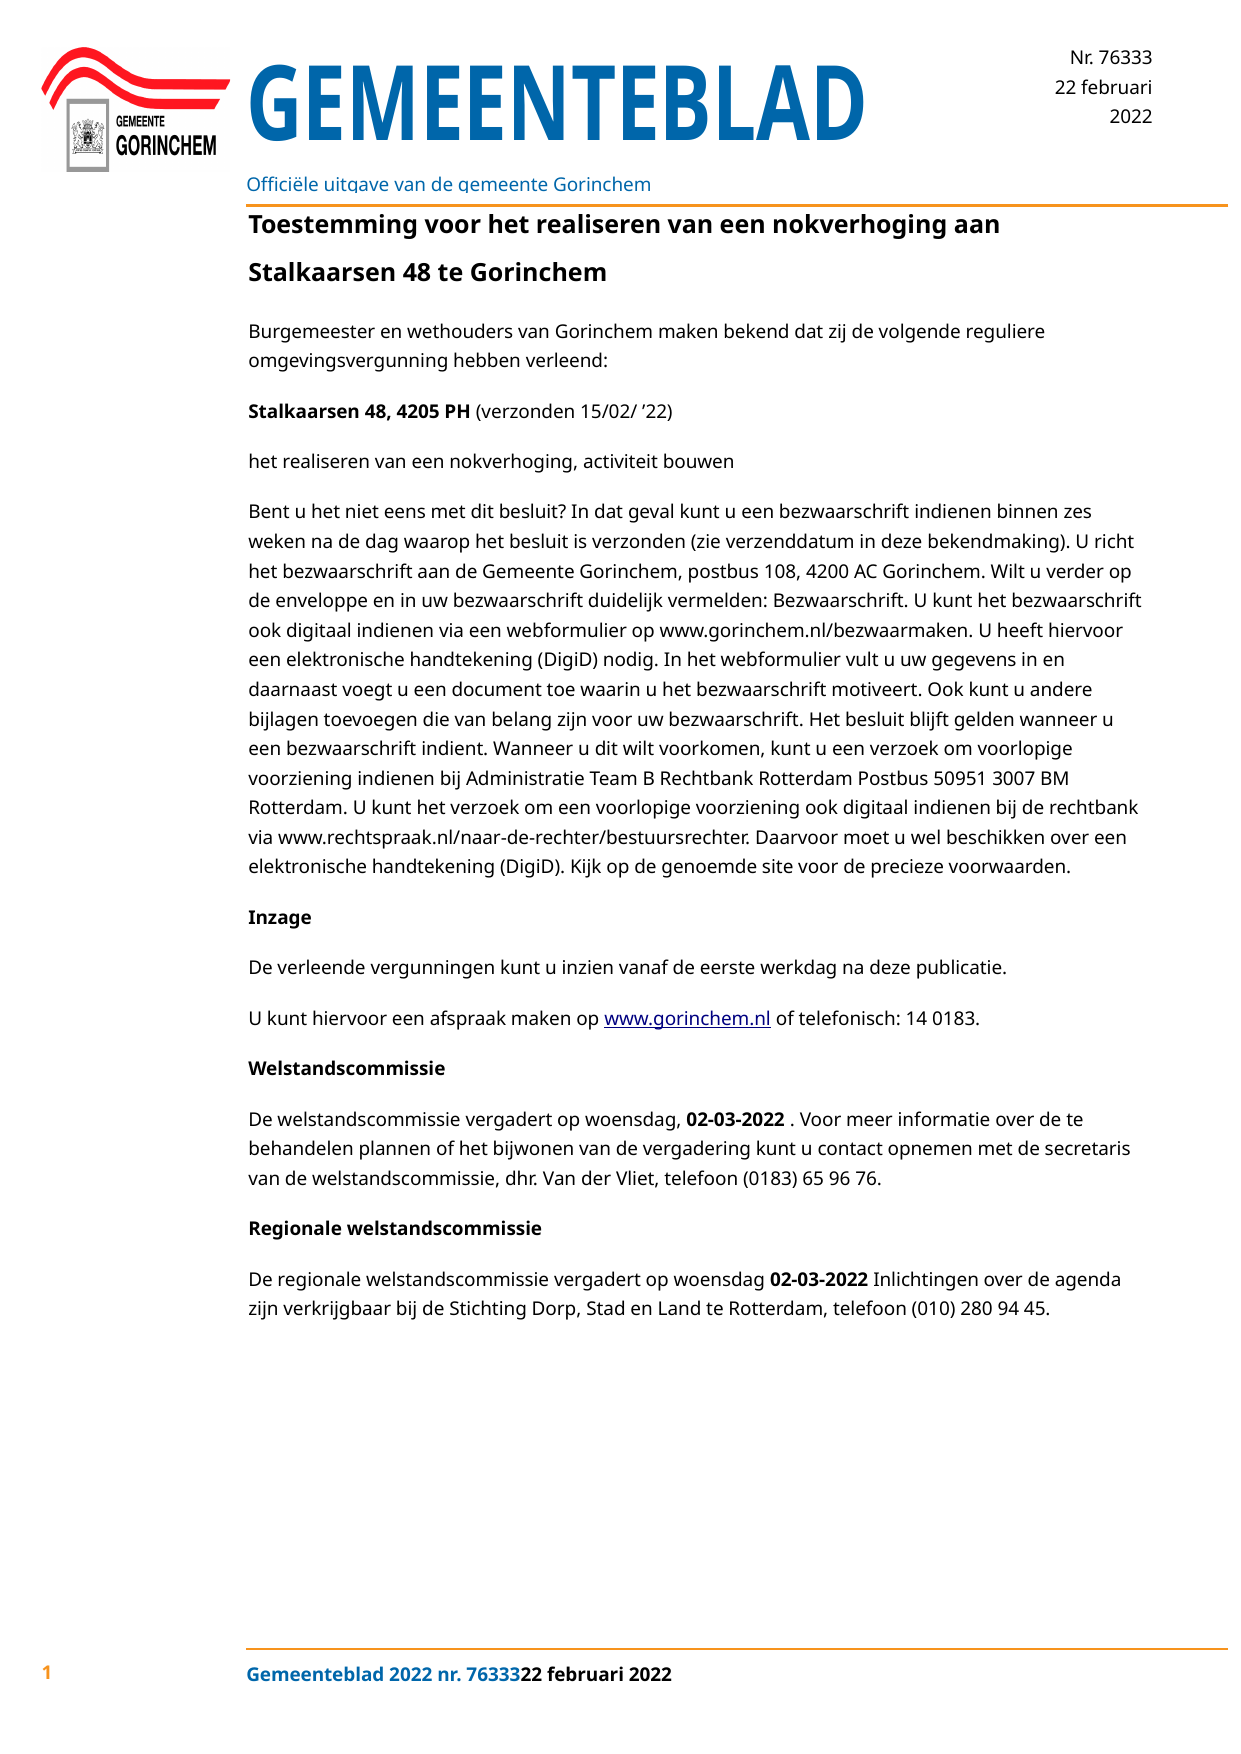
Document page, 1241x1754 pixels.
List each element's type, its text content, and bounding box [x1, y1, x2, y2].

text Inzage [248, 904, 1152, 930]
text De regionale welstandscommissie vergadert op woensdag 02-03-2022 Inlichtingen over de agenda zijn verkrijgbaar bij de Stichting Dorp, Stad en Land te Rotterdam, telefoon (010) 280 94 45. [248, 1266, 1152, 1321]
text Toestemming voor het realiseren van een nokverhoging aan Stalkaarsen 48 te Gorinchem [248, 207, 1152, 288]
text De welstandscommissie vergadert op woensdag, 02-03-2022 . Voor meer informatie over de te behandelen plannen of het bijwonen van de vergadering kunt u contact opnemen met de secretaris van de welstandscommissie, dhr. Van der Vliet, telefoon (0183) 65 96 76. [248, 1106, 1152, 1191]
text Bent u het niet eens met dit besluit? In dat geval kunt u een bezwaarschrift indienen binnen zes weken na de dag waarop het besluit is verzonden (zie verzenddatum in deze bekendmaking). U richt het bezwaarschrift aan de Gemeente Gorinchem, postbus 108, 4200 AC Gorinchem. Wilt u verder op de enveloppe en in uw bezwaarschrift duidelijk vermelden: Bezwaarschrift. U kunt het bezwaarschrift ook digitaal indienen via een webformulier op www.gorinchem.nl/bezwaarmaken. U heeft hiervoor een elektronische handtekening (DigiD) nodig. In het webformulier vult u uw gegevens in en daarnaast voegt u een document toe waarin u het bezwaarschrift motiveert. Ook kunt u andere bijlagen toevoegen die van belang zijn voor uw bezwaarschrift. Het besluit blijft gelden wanneer u een bezwaarschrift indient. Wanneer u dit wilt voorkomen, kunt u een verzoek om voorlopige voorziening indienen bij Administratie Team B Rechtbank Rotterdam Postbus 50951 3007 BM Rotterdam. U kunt het verzoek om een voorlopige voorziening ook digitaal indienen bij de rechtbank via www.rechtspraak.nl/naar-de-rechter/bestuursrechter. Daarvoor moet u wel beschikken over een elektronische handtekening (DigiD). Kijk op de genoemde site voor de precieze voorwaarden. [248, 499, 1152, 879]
text De verleende vergunningen kunt u inzien vanaf de eerste werkdag na deze publicatie. [248, 954, 1152, 980]
text het realiseren van een nokverhoging, activiteit bouwen [248, 448, 1152, 474]
text Burgemeester en wethouders van Gorinchem maken bekend dat zij de volgende reguliere omgevingsvergunning hebben verleend: [248, 318, 1152, 373]
text U kunt hiervoor een afspraak maken op www.gorinchem.nl of telefonisch: 14 0183. [248, 1005, 1152, 1031]
picture [41, 47, 231, 172]
text Stalkaarsen 48, 4205 PH (verzonden 15/02/ ’22) [248, 398, 1152, 424]
text Welstandscommissie [248, 1055, 1152, 1081]
text Regionale welstandscommissie [248, 1215, 1152, 1241]
